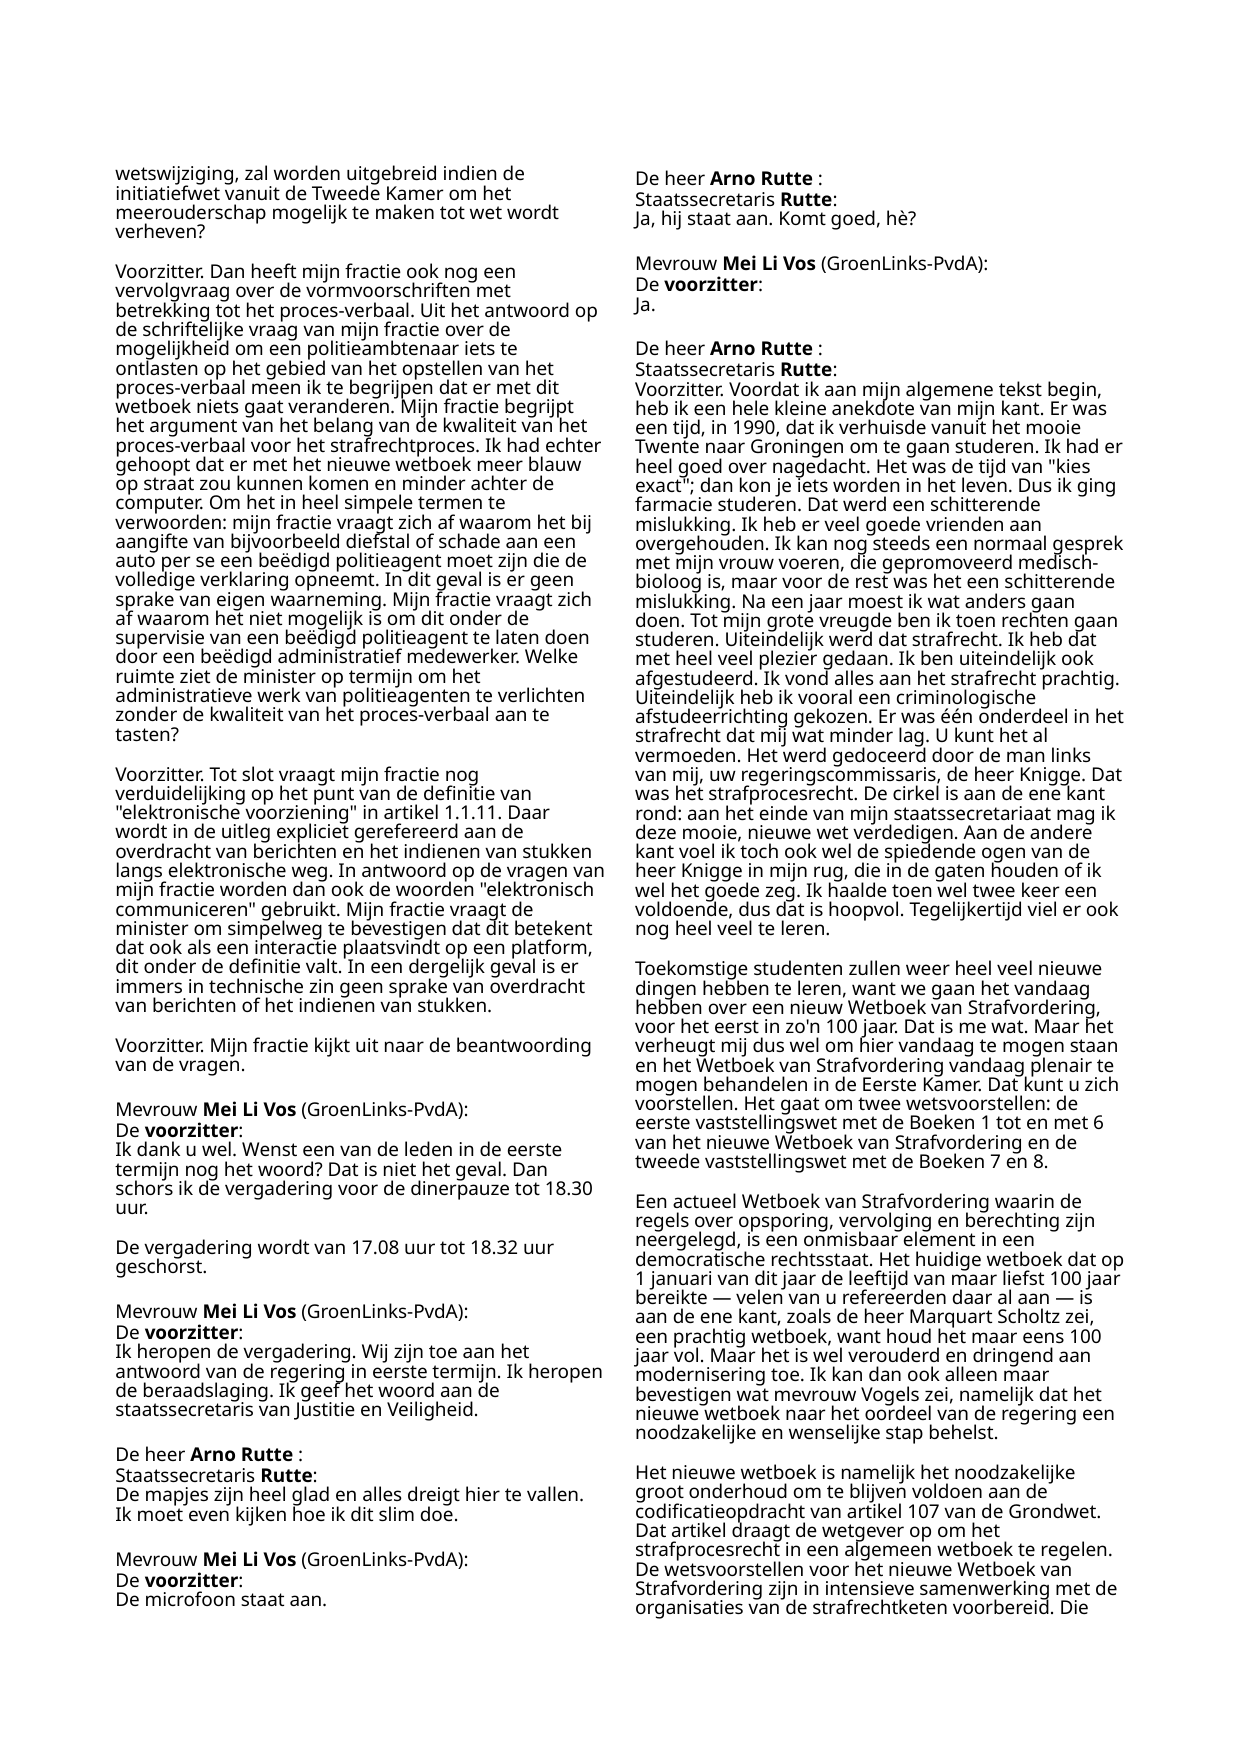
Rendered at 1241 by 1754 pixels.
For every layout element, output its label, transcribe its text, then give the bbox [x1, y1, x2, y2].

text Een actueel Wetboek van Strafvordering waarin de regels over opsporing, vervolging en berechting zijn neergelegd, is een onmisbaar element in een democratische rechtsstaat. Het huidige wetboek dat op 1 januari van dit jaar de leeftijd van maar liefst 100 jaar bereikte — velen van u refereerden daar al aan — is aan de ene kant, zoals de heer Marquart Scholtz zei, een prachtig wetboek, want houd het maar eens 100 jaar vol. Maar het is wel verouderd en dringend aan modernisering toe. Ik kan dan ook alleen maar bevestigen wat mevrouw Vogels zei, namelijk dat het nieuwe wetboek naar het oordeel van de regering een noodzakelijke en wenselijke stap behelst. [635, 1193, 1125, 1443]
text Voorzitter. Dan heeft mijn fractie ook nog een vervolgvraag over de vormvoorschriften met betrekking tot het proces-verbaal. Uit het antwoord op de schriftelijke vraag van mijn fractie over de mogelijkheid om een politieambtenaar iets te ontlasten op het gebied van het opstellen van het proces-verbaal meen ik te begrijpen dat er met dit wetboek niets gaat veranderen. Mijn fractie begrijpt het argument van het belang van de kwaliteit van het proces-verbaal voor het strafrechtproces. Ik had echter gehoopt dat er met het nieuwe wetboek meer blauw op straat zou kunnen komen en minder achter de computer. Om het in heel simpele termen te verwoorden: mijn fractie vraagt zich af waarom het bij aangifte van bijvoorbeeld diefstal of schade aan een auto per se een beëdigd politieagent moet zijn die de volledige verklaring opneemt. In dit geval is er geen sprake van eigen waarneming. Mijn fractie vraagt zich af waarom het niet mogelijk is om dit onder de supervisie van een beëdigd politieagent te laten doen door een beëdigd administratief medewerker. Welke ruimte ziet de minister op termijn om het administratieve werk van politieagenten te verlichten zonder de kwaliteit van het proces-verbaal aan te tasten? [115, 263, 605, 745]
text Het nieuwe wetboek is namelijk het noodzakelijke groot onderhoud om te blijven voldoen aan de codificatieopdracht van artikel 107 van de Grondwet. Dat artikel draagt de wetgever op om het strafprocesrecht in een algemeen wetboek te regelen. De wetsvoorstellen voor het nieuwe Wetboek van Strafvordering zijn in intensieve samenwerking met de organisaties van de strafrechtketen voorbereid. Die [635, 1464, 1125, 1618]
text Toekomstige studenten zullen weer heel veel nieuwe dingen hebben te leren, want we gaan het vandaag hebben over een nieuw Wetboek van Strafvordering, voor het eerst in zo'n 100 jaar. Dat is me wat. Maar het verheugt mij dus wel om hier vandaag te mogen staan en het Wetboek van Strafvordering vandaag plenair te mogen behandelen in de Eerste Kamer. Dat kunt u zich voorstellen. Het gaat om twee wetsvoorstellen: de eerste vaststellingswet met de Boeken 1 tot en met 6 van het nieuwe Wetboek van Strafvordering en de tweede vaststellingswet met de Boeken 7 en 8. [635, 960, 1125, 1172]
text De heer Arno Rutte : [115, 1441, 605, 1467]
text Voorzitter. Voordat ik aan mijn algemene tekst begin, heb ik een hele kleine anekdote van mijn kant. Er was een tijd, in 1990, dat ik verhuisde vanuit het mooie Twente naar Groningen om te gaan studeren. Ik had er heel goed over nagedacht. Het was de tijd van "kies exact"; dan kon je iets worden in het leven. Dus ik ging farmacie studeren. Dat werd een schitterende mislukking. Ik heb er veel goede vrienden aan overgehouden. Ik kan nog steeds een normaal gesprek met mijn vrouw voeren, die gepromoveerd medisch-bioloog is, maar voor de rest was het een schitterende mislukking. Na een jaar moest ik wat anders gaan doen. Tot mijn grote vreugde ben ik toen rechten gaan studeren. Uiteindelijk werd dat strafrecht. Ik heb dat met heel veel plezier gedaan. Ik ben uiteindelijk ook afgestudeerd. Ik vond alles aan het strafrecht prachtig. Uiteindelijk heb ik vooral een criminologische afstudeerrichting gekozen. Er was één onderdeel in het strafrecht dat mij wat minder lag. U kunt het al vermoeden. Het werd gedoceerd door de man links van mij, uw regeringscommissaris, de heer Knigge. Dat was het strafprocesrecht. De cirkel is aan de ene kant rond: aan het einde van mijn staatssecretariaat mag ik deze mooie, nieuwe wet verdedigen. Aan de andere kant voel ik toch ook wel de spiedende ogen van de heer Knigge in mijn rug, die in de gaten houden of ik wel het goede zeg. Ik haalde toen wel twee keer een voldoende, dus dat is hoopvol. Tegelijkertijd viel er ook nog heel veel te leren. [635, 381, 1125, 939]
text Mevrouw Mei Li Vos (GroenLinks-PvdA): [115, 1298, 605, 1324]
text Staatssecretaris Rutte: [115, 1467, 605, 1486]
text De voorzitter: [635, 276, 1125, 296]
text Ik dank u wel. Wenst een van de leden in de eerste termijn nog het woord? Dat is niet het geval. Dan schors ik de vergadering voor de dinerpauze tot 18.30 uur. [115, 1141, 605, 1218]
text De vergadering wordt van 17.08 uur tot 18.32 uur geschorst. [115, 1239, 605, 1278]
text Ja. [635, 296, 1125, 315]
text Mevrouw Mei Li Vos (GroenLinks-PvdA): [115, 1546, 605, 1572]
text Voorzitter. Tot slot vraagt mijn fractie nog verduidelijking op het punt van de definitie van "elektronische voorziening" in artikel 1.1.11. Daar wordt in de uitleg expliciet gerefereerd aan de overdracht van berichten en het indienen van stukken langs elektronische weg. In antwoord op de vragen van mijn fractie worden dan ook de woorden "elektronisch communiceren" gebruikt. Mijn fractie vraagt de minister om simpelweg te bevestigen dat dit betekent dat ook als een interactie plaatsvindt op een platform, dit onder de definitie valt. In een dergelijk geval is er immers in technische zin geen sprake van overdracht van berichten of het indienen van stukken. [115, 766, 605, 1016]
text Staatssecretaris Rutte: [635, 191, 1125, 210]
text De voorzitter: [115, 1122, 605, 1141]
text Mevrouw Mei Li Vos (GroenLinks-PvdA): [115, 1096, 605, 1122]
text Mevrouw Mei Li Vos (GroenLinks-PvdA): [635, 251, 1125, 276]
text De mapjes zijn heel glad en alles dreigt hier te vallen. Ik moet even kijken hoe ik dit slim doe. [115, 1486, 605, 1525]
text De voorzitter: [115, 1572, 605, 1591]
text wetswijziging, zal worden uitgebreid indien de initiatiefwet vanuit de Tweede Kamer om het meerouderschap mogelijk te maken tot wet wordt verheven? [115, 165, 605, 242]
text De microfoon staat aan. [115, 1591, 605, 1610]
text Ja, hij staat aan. Komt goed, hè? [635, 210, 1125, 230]
text Ik heropen de vergadering. Wij zijn toe aan het antwoord van de regering in eerste termijn. Ik heropen de beraadslaging. Ik geef het woord aan de staatssecretaris van Justitie en Veiligheid. [115, 1343, 605, 1421]
text Staatssecretaris Rutte: [635, 361, 1125, 381]
text Voorzitter. Mijn fractie kijkt uit naar de beantwoording van de vragen. [115, 1037, 605, 1075]
text De voorzitter: [115, 1324, 605, 1343]
text De heer Arno Rutte : [635, 165, 1125, 191]
text De heer Arno Rutte : [635, 336, 1125, 361]
